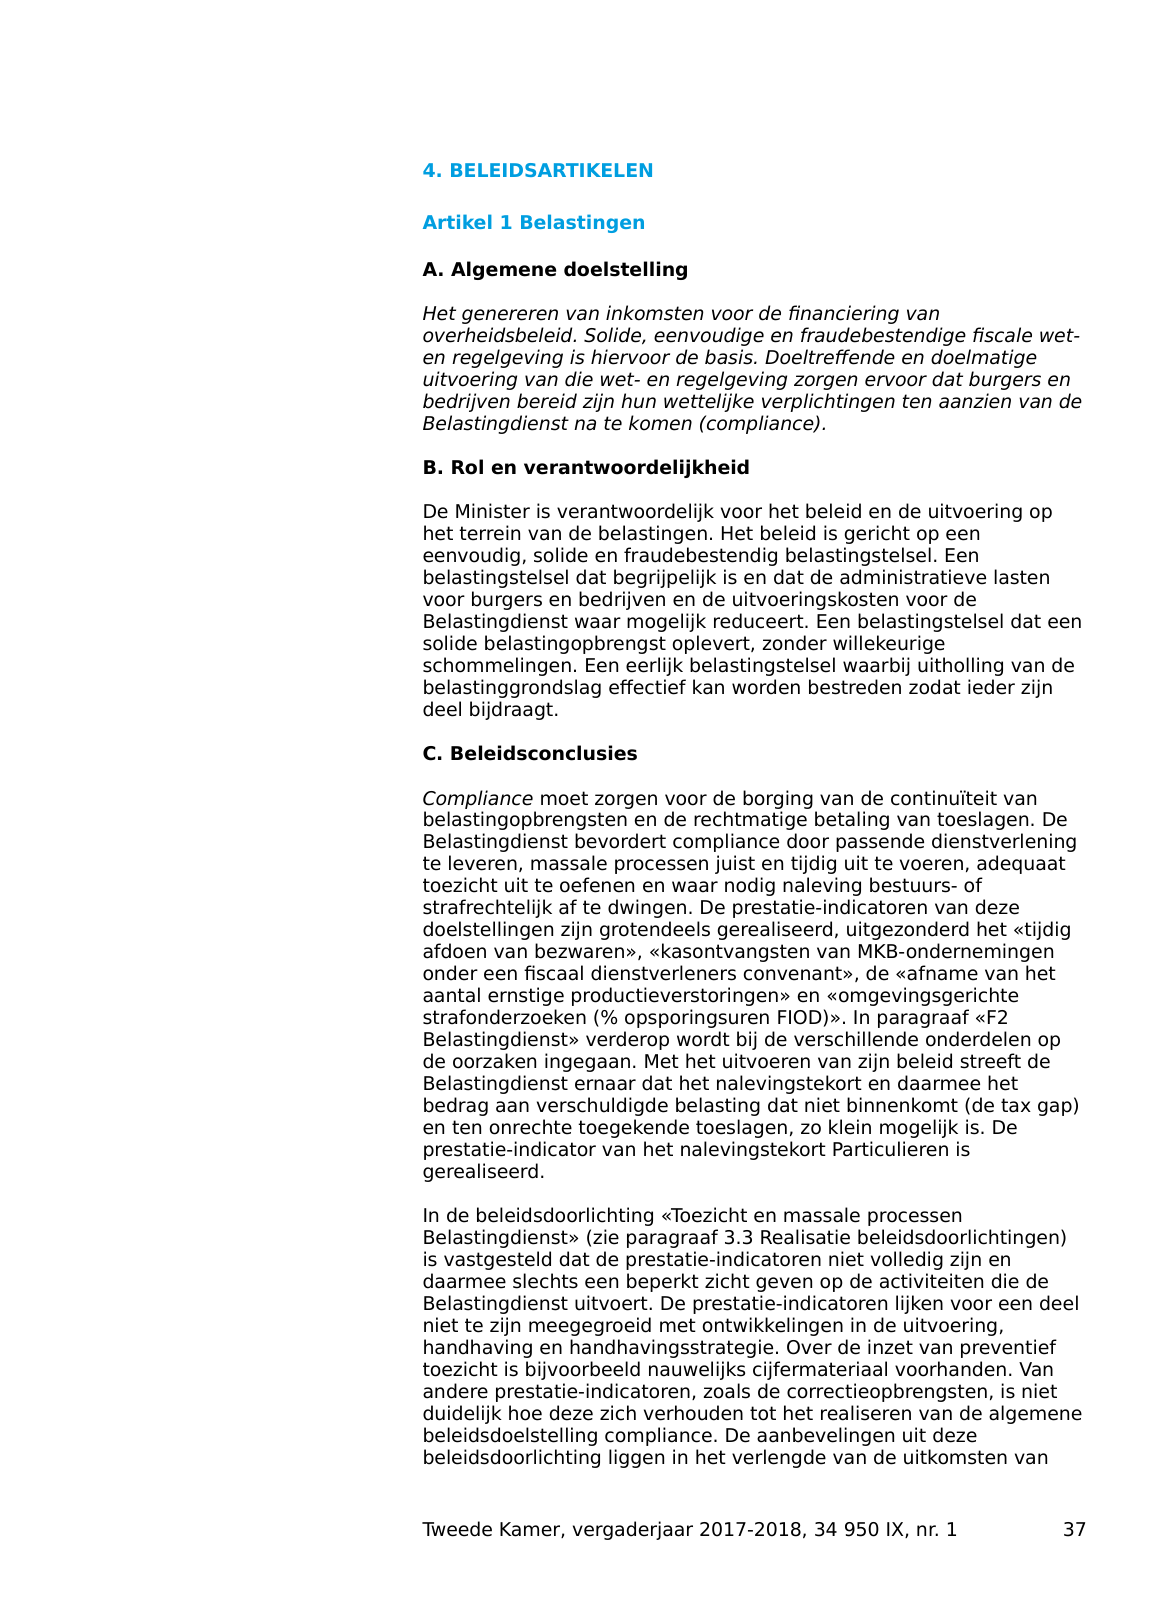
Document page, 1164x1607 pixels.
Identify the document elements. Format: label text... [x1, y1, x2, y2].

text Compliance moet zorgen voor de borging van de continuïteit van belastingopbrengsten en de rechtmatige betaling van toeslagen. De Belastingdienst bevordert compliance door passende dienstverlening te leveren, massale processen juist en tijdig uit te voeren, adequaat toezicht uit te oefenen en waar nodig naleving bestuurs- of strafrechtelijk af te dwingen. De prestatie-indicatoren van deze doelstellingen zijn grotendeels gerealiseerd, uitgezonderd het «tijdig afdoen van bezwaren», «kasontvangsten van MKB-ondernemingen onder een fiscaal dienstverleners convenant», de «afname van het aantal ernstige productieverstoringen» en «omgevingsgerichte strafonderzoeken (% opsporingsuren FIOD)». In paragraaf «F2 Belastingdienst» verderop wordt bij de verschillende onderdelen op de oorzaken ingegaan. Met het uitvoeren van zijn beleid streeft de Belastingdienst ernaar dat het nalevingstekort en daarmee het bedrag aan verschuldigde belasting dat niet binnenkomt (de tax gap) en ten onrechte toegekende toeslagen, zo klein mogelijk is. De prestatie-indicator van het nalevingstekort Particulieren is gerealiseerd. [422, 787, 1087, 1183]
text De Minister is verantwoordelijk voor het beleid en de uitvoering op het terrein van de belastingen. Het beleid is gericht op een eenvoudig, solide en fraudebestendig belastingstelsel. Een belastingstelsel dat begrijpelijk is en dat de administratieve lasten voor burgers en bedrijven en de uitvoeringskosten voor de Belastingdienst waar mogelijk reduceert. Een belastingstelsel dat een solide belastingopbrengst oplevert, zonder willekeurige schommelingen. Een eerlijk belastingstelsel waarbij uitholling van de belastinggrondslag effectief kan worden bestreden zodat ieder zijn deel bijdraagt. [422, 501, 1087, 721]
subtitle B. Rol en verantwoordelijkheid [422, 457, 1087, 479]
text In de beleidsdoorlichting «Toezicht en massale processen Belastingdienst» (zie paragraaf 3.3 Realisatie beleidsdoorlichtingen) is vastgesteld dat de prestatie-indicatoren niet volledig zijn en daarmee slechts een beperkt zicht geven op de activiteiten die de Belastingdienst uitvoert. De prestatie-indicatoren lijken voor een deel niet te zijn meegegroeid met ontwikkelingen in de uitvoering, handhaving en handhavingsstrategie. Over de inzet van preventief toezicht is bijvoorbeeld nauwelijks cijfermateriaal voorhanden. Van andere prestatie-indicatoren, zoals de correctieopbrengsten, is niet duidelijk hoe deze zich verhouden tot het realiseren van de algemene beleidsdoelstelling compliance. De aanbevelingen uit deze beleidsdoorlichting liggen in het verlengde van de uitkomsten van [422, 1205, 1087, 1469]
subtitle 4. BELEIDSARTIKELEN [422, 160, 1087, 182]
subtitle C. Beleidsconclusies [422, 743, 1087, 765]
subtitle A. Algemene doelstelling [422, 259, 1087, 281]
subtitle Artikel 1 Belastingen [422, 212, 1087, 234]
text Het genereren van inkomsten voor de financiering van overheidsbeleid. Solide, eenvoudige en fraudebestendige fiscale wet- en regelgeving is hiervoor de basis. Doeltreffende en doelmatige uitvoering van die wet- en regelgeving zorgen ervoor dat burgers en bedrijven bereid zijn hun wettelijke verplichtingen ten aanzien van de Belastingdienst na te komen (compliance). [422, 303, 1087, 435]
